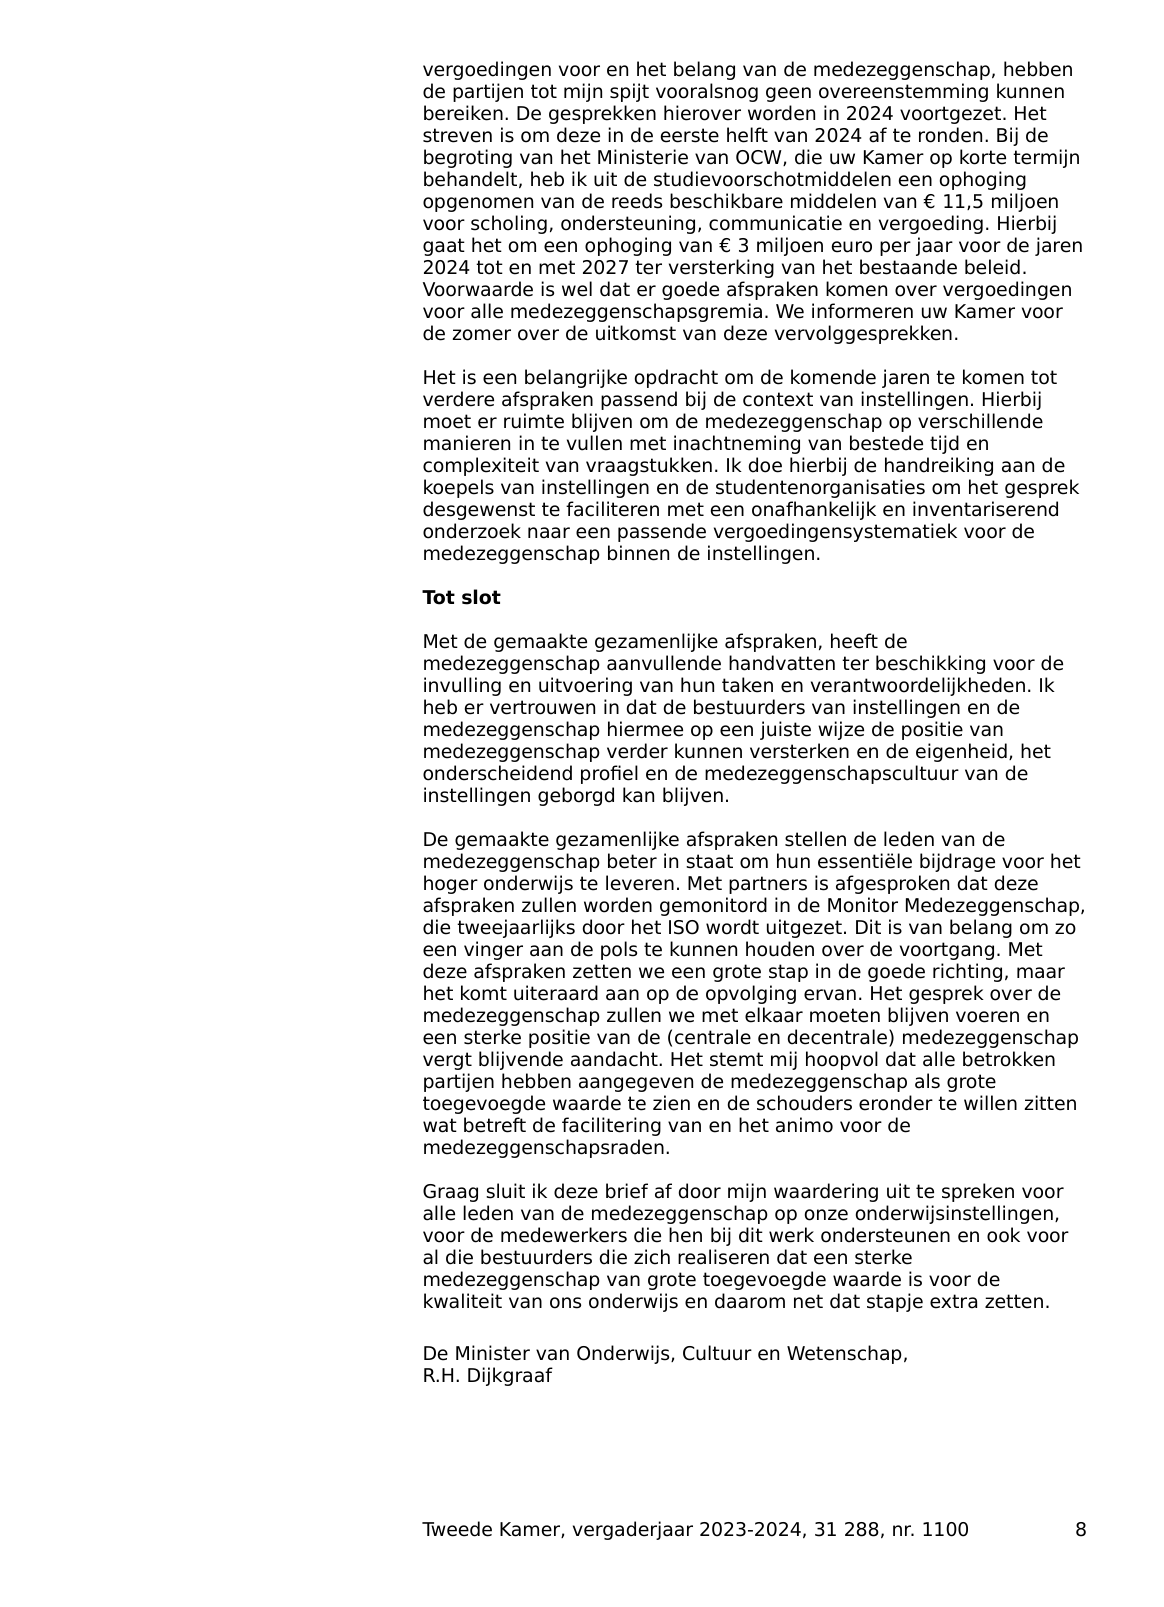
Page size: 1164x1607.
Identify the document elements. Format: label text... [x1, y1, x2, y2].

text Graag sluit ik deze brief af door mijn waardering uit te spreken voor alle leden van de medezeggenschap op onze onderwijsinstellingen, voor de medewerkers die hen bij dit werk ondersteunen en ook voor al die bestuurders die zich realiseren dat een sterke medezeggenschap van grote toegevoegde waarde is voor de kwaliteit van ons onderwijs en daarom net dat stapje extra zetten. [422, 1181, 1087, 1313]
text De Minister van Onderwijs, Cultuur en Wetenschap, R.H. Dijkgraaf [422, 1343, 1087, 1387]
text Met de gemaakte gezamenlijke afspraken, heeft de medezeggenschap aanvullende handvatten ter beschikking voor de invulling en uitvoering van hun taken en verantwoordelijkheden. Ik heb er vertrouwen in dat de bestuurders van instellingen en de medezeggenschap hiermee op een juiste wijze de positie van medezeggenschap verder kunnen versterken en de eigenheid, het onderscheidend profiel en de medezeggenschapscultuur van de instellingen geborgd kan blijven. [422, 631, 1087, 807]
subtitle Tot slot [422, 587, 1087, 609]
text vergoedingen voor en het belang van de medezeggenschap, hebben de partijen tot mijn spijt vooralsnog geen overeenstemming kunnen bereiken. De gesprekken hierover worden in 2024 voortgezet. Het streven is om deze in de eerste helft van 2024 af te ronden. Bij de begroting van het Ministerie van OCW, die uw Kamer op korte termijn behandelt, heb ik uit de studievoorschotmiddelen een ophoging opgenomen van de reeds beschikbare middelen van € 11,5 miljoen voor scholing, ondersteuning, communicatie en vergoeding. Hierbij gaat het om een ophoging van € 3 miljoen euro per jaar voor de jaren 2024 tot en met 2027 ter versterking van het bestaande beleid. Voorwaarde is wel dat er goede afspraken komen over vergoedingen voor alle medezeggenschapsgremia. We informeren uw Kamer voor de zomer over de uitkomst van deze vervolggesprekken. [422, 59, 1087, 345]
text Het is een belangrijke opdracht om de komende jaren te komen tot verdere afspraken passend bij de context van instellingen. Hierbij moet er ruimte blijven om de medezeggenschap op verschillende manieren in te vullen met inachtneming van bestede tijd en complexiteit van vraagstukken. Ik doe hierbij de handreiking aan de koepels van instellingen en de studentenorganisaties om het gesprek desgewenst te faciliteren met een onafhankelijk en inventariserend onderzoek naar een passende vergoedingensystematiek voor de medezeggenschap binnen de instellingen. [422, 367, 1087, 565]
text De gemaakte gezamenlijke afspraken stellen de leden van de medezeggenschap beter in staat om hun essentiële bijdrage voor het hoger onderwijs te leveren. Met partners is afgesproken dat deze afspraken zullen worden gemonitord in de Monitor Medezeggenschap, die tweejaarlijks door het ISO wordt uitgezet. Dit is van belang om zo een vinger aan de pols te kunnen houden over de voortgang. Met deze afspraken zetten we een grote stap in de goede richting, maar het komt uiteraard aan op de opvolging ervan. Het gesprek over de medezeggenschap zullen we met elkaar moeten blijven voeren en een sterke positie van de (centrale en decentrale) medezeggenschap vergt blijvende aandacht. Het stemt mij hoopvol dat alle betrokken partijen hebben aangegeven de medezeggenschap als grote toegevoegde waarde te zien en de schouders eronder te willen zitten wat betreft de facilitering van en het animo voor de medezeggenschapsraden. [422, 829, 1087, 1159]
